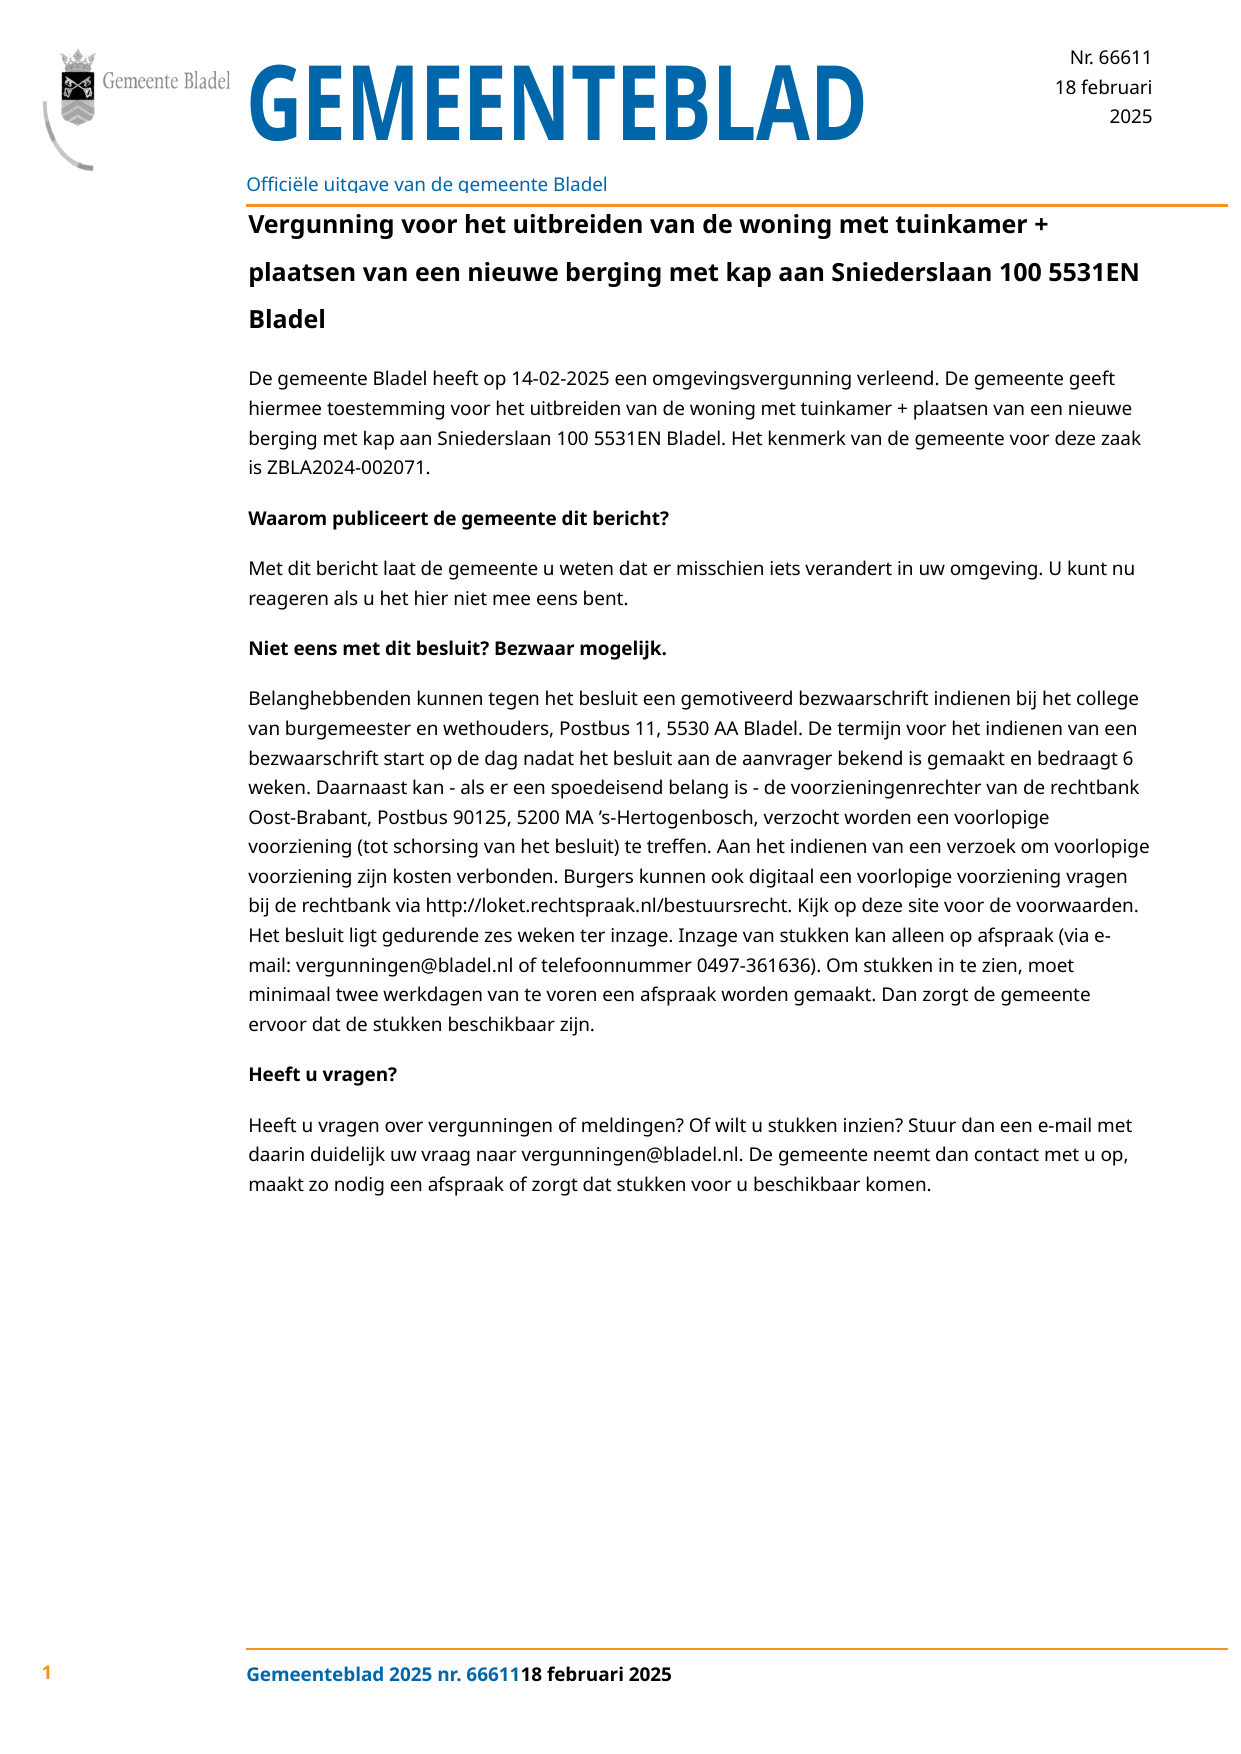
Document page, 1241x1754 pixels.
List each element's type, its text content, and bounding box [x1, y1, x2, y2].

text Vergunning voor het uitbreiden van de woning met tuinkamer + plaatsen van een nieuwe berging met kap aan Sniederslaan 100 5531EN Bladel [248, 207, 1152, 336]
text Belanghebbenden kunnen tegen het besluit een gemotiveerd bezwaarschrift indienen bij het college van burgemeester en wethouders, Postbus 11, 5530 AA Bladel. De termijn voor het indienen van een bezwaarschrift start op de dag nadat het besluit aan de aanvrager bekend is gemaakt en bedraagt 6 weken. Daarnaast kan - als er een spoedeisend belang is - de voorzieningenrechter van de rechtbank Oost-Brabant, Postbus 90125, 5200 MA ’s-Hertogenbosch, verzocht worden een voorlopige voorziening (tot schorsing van het besluit) te treffen. Aan het indienen van een verzoek om voorlopige voorziening zijn kosten verbonden. Burgers kunnen ook digitaal een voorlopige voorziening vragen bij de rechtbank via http://loket.rechtspraak.nl/bestuursrecht. Kijk op deze site voor de voorwaarden. Het besluit ligt gedurende zes weken ter inzage. Inzage van stukken kan alleen op afspraak (via e-mail: vergunningen@bladel.nl of telefoonnummer 0497-361636). Om stukken in te zien, moet minimaal twee werkdagen van te voren een afspraak worden gemaakt. Dan zorgt de gemeente ervoor dat de stukken beschikbaar zijn. [248, 686, 1152, 1037]
text Heeft u vragen over vergunningen of meldingen? Of wilt u stukken inzien? Stuur dan een e-mail met daarin duidelijk uw vraag naar vergunningen@bladel.nl. De gemeente neemt dan contact met u op, maakt zo nodig een afspraak of zorgt dat stukken voor u beschikbaar komen. [248, 1112, 1152, 1197]
text Waarom publiceert de gemeente dit bericht? [248, 505, 1152, 530]
text De gemeente Bladel heeft op 14-02-2025 een omgevingsvergunning verleend. De gemeente geeft hiermee toestemming voor het uitbreiden van de woning met tuinkamer + plaatsen van een nieuwe berging met kap aan Sniederslaan 100 5531EN Bladel. Het kenmerk van de gemeente voor deze zaak is ZBLA2024-002071. [248, 366, 1152, 480]
text Heeft u vragen? [248, 1061, 1152, 1087]
text Niet eens met dit besluit? Bezwaar mogelijk. [248, 635, 1152, 661]
text Met dit bericht laat de gemeente u weten dat er misschien iets verandert in uw omgeving. U kunt nu reageren als u het hier niet mee eens bent. [248, 555, 1152, 610]
picture [41, 47, 231, 172]
